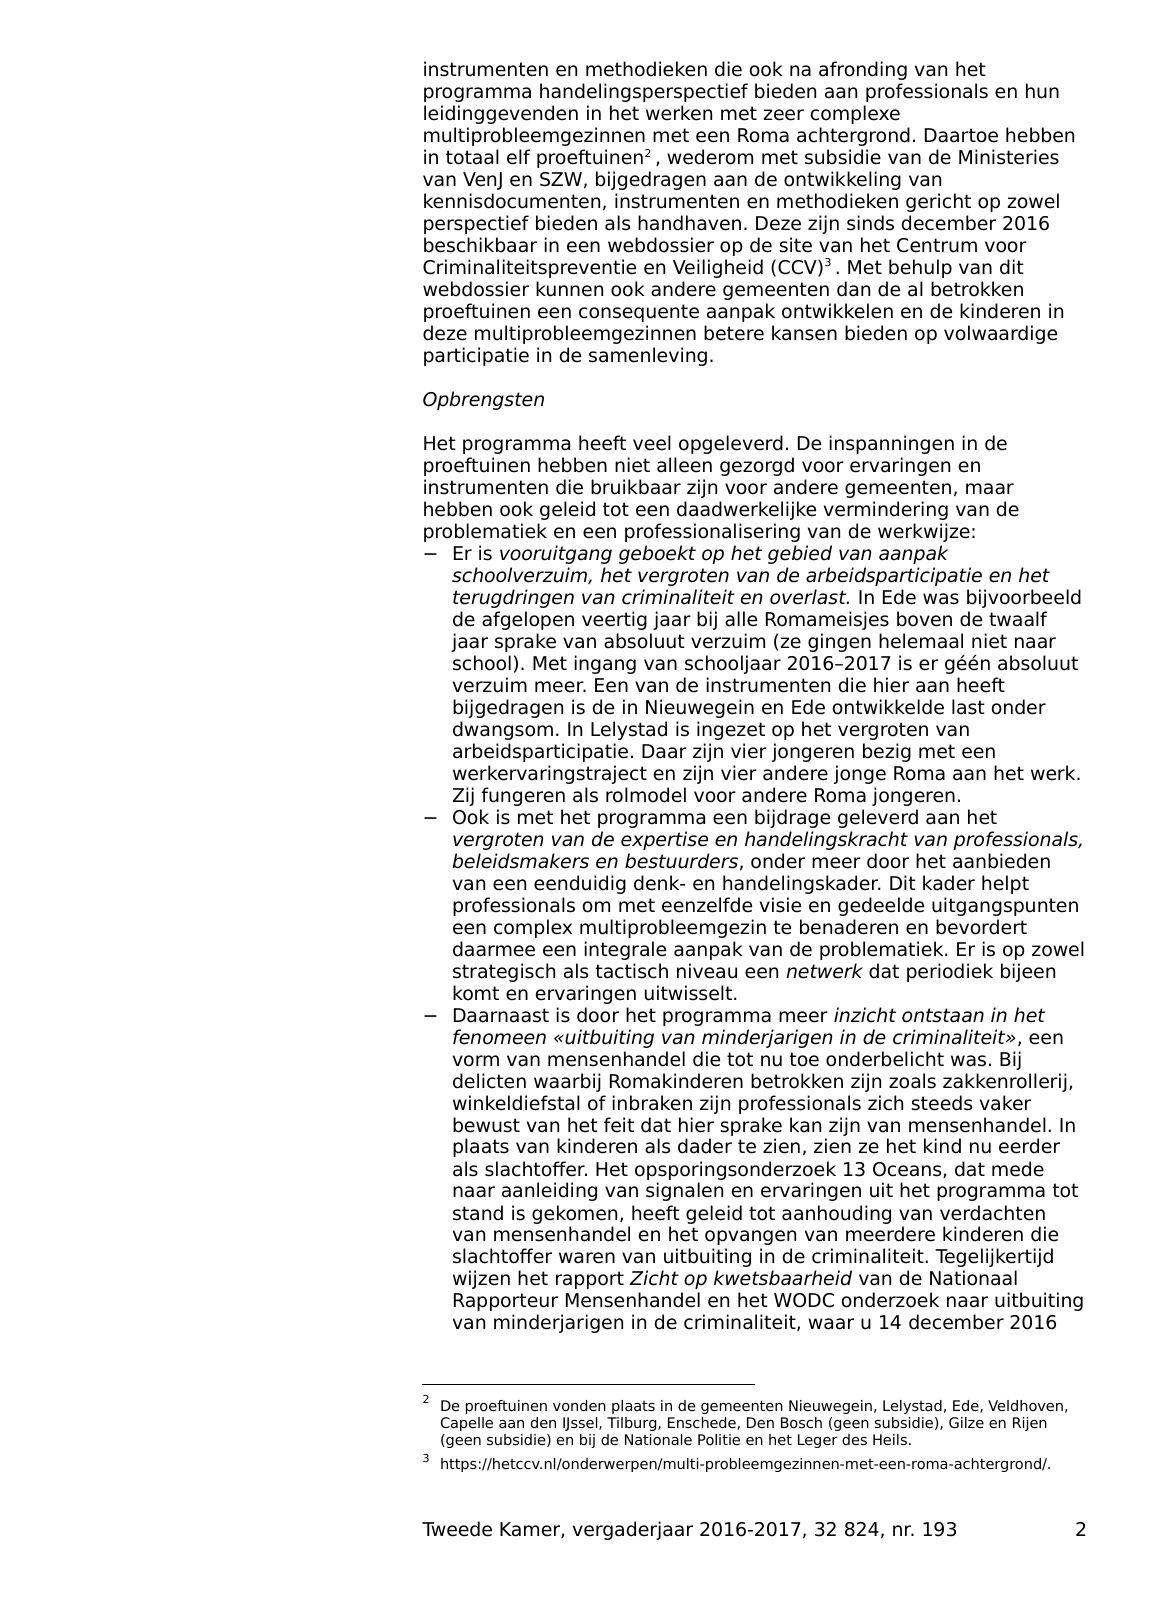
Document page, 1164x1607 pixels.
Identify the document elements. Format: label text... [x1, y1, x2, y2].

text − Daarnaast is door het programma meer inzicht ontstaan in het fenomeen «uitbuiting van minderjarigen in de criminaliteit», een vorm van mensenhandel die tot nu toe onderbelicht was. Bij delicten waarbij Romakinderen betrokken zijn zoals zakkenrollerij, winkeldiefstal of inbraken zijn professionals zich steeds vaker bewust van het feit dat hier sprake kan zijn van mensenhandel. In plaats van kinderen als dader te zien, zien ze het kind nu eerder als slachtoffer. Het opsporingsonderzoek 13 Oceans, dat mede naar aanleiding van signalen en ervaringen uit het programma tot stand is gekomen, heeft geleid tot aanhouding van verdachten van mensenhandel en het opvangen van meerdere kinderen die slachtoffer waren van uitbuiting in de criminaliteit. Tegelijkertijd wijzen het rapport Zicht op kwetsbaarheid van de Nationaal Rapporteur Mensenhandel en het WODC onderzoek naar uitbuiting van minderjarigen in de criminaliteit, waar u 14 december 2016 [422, 1004, 1087, 1334]
text https://hetccv.nl/onderwerpen/multi-probleemgezinnen-met-een-roma-achtergrond/. [422, 1452, 1087, 1474]
text − Er is vooruitgang geboekt op het gebied van aanpak schoolverzuim, het vergroten van de arbeidsparticipatie en het terugdringen van criminaliteit en overlast. In Ede was bijvoorbeeld de afgelopen veertig jaar bij alle Romameisjes boven de twaalf jaar sprake van absoluut verzuim (ze gingen helemaal niet naar school). Met ingang van schooljaar 2016–2017 is er géén absoluut verzuim meer. Een van de instrumenten die hier aan heeft bijgedragen is de in Nieuwegein en Ede ontwikkelde last onder dwangsom. In Lelystad is ingezet op het vergroten van arbeidsparticipatie. Daar zijn vier jongeren bezig met een werkervaringstraject en zijn vier andere jonge Roma aan het werk. Zij fungeren als rolmodel voor andere Roma jongeren. [422, 543, 1087, 807]
subtitle Opbrengsten [422, 389, 1087, 411]
text instrumenten en methodieken die ook na afronding van het programma handelingsperspectief bieden aan professionals en hun leidinggevenden in het werken met zeer complexe multiprobleemgezinnen met een Roma achtergrond. Daartoe hebben in totaal elf proeftuinen, wederom met subsidie van de Ministeries van VenJ en SZW, bijgedragen aan de ontwikkeling van kennisdocumenten, instrumenten en methodieken gericht op zowel perspectief bieden als handhaven. Deze zijn sinds december 2016 beschikbaar in een webdossier op de site van het Centrum voor Criminaliteitspreventie en Veiligheid (CCV). Met behulp van dit webdossier kunnen ook andere gemeenten dan de al betrokken proeftuinen een consequente aanpak ontwikkelen en de kinderen in deze multiprobleemgezinnen betere kansen bieden op volwaardige participatie in de samenleving. [422, 59, 1087, 367]
text − Ook is met het programma een bijdrage geleverd aan het vergroten van de expertise en handelingskracht van professionals, beleidsmakers en bestuurders, onder meer door het aanbieden van een eenduidig denk- en handelingskader. Dit kader helpt professionals om met eenzelfde visie en gedeelde uitgangspunten een complex multiprobleemgezin te benaderen en bevordert daarmee een integrale aanpak van de problematiek. Er is op zowel strategisch als tactisch niveau een netwerk dat periodiek bijeen komt en ervaringen uitwisselt. [422, 807, 1087, 1004]
text Het programma heeft veel opgeleverd. De inspanningen in de proeftuinen hebben niet alleen gezorgd voor ervaringen en instrumenten die bruikbaar zijn voor andere gemeenten, maar hebben ook geleid tot een daadwerkelijke vermindering van de problematiek en een professionalisering van de werkwijze: [422, 433, 1087, 543]
text De proeftuinen vonden plaats in de gemeenten Nieuwegein, Lelystad, Ede, Veldhoven, Capelle aan den IJssel, Tilburg, Enschede, Den Bosch (geen subsidie), Gilze en Rijen (geen subsidie) en bij de Nationale Politie en het Leger des Heils. [422, 1393, 1087, 1449]
